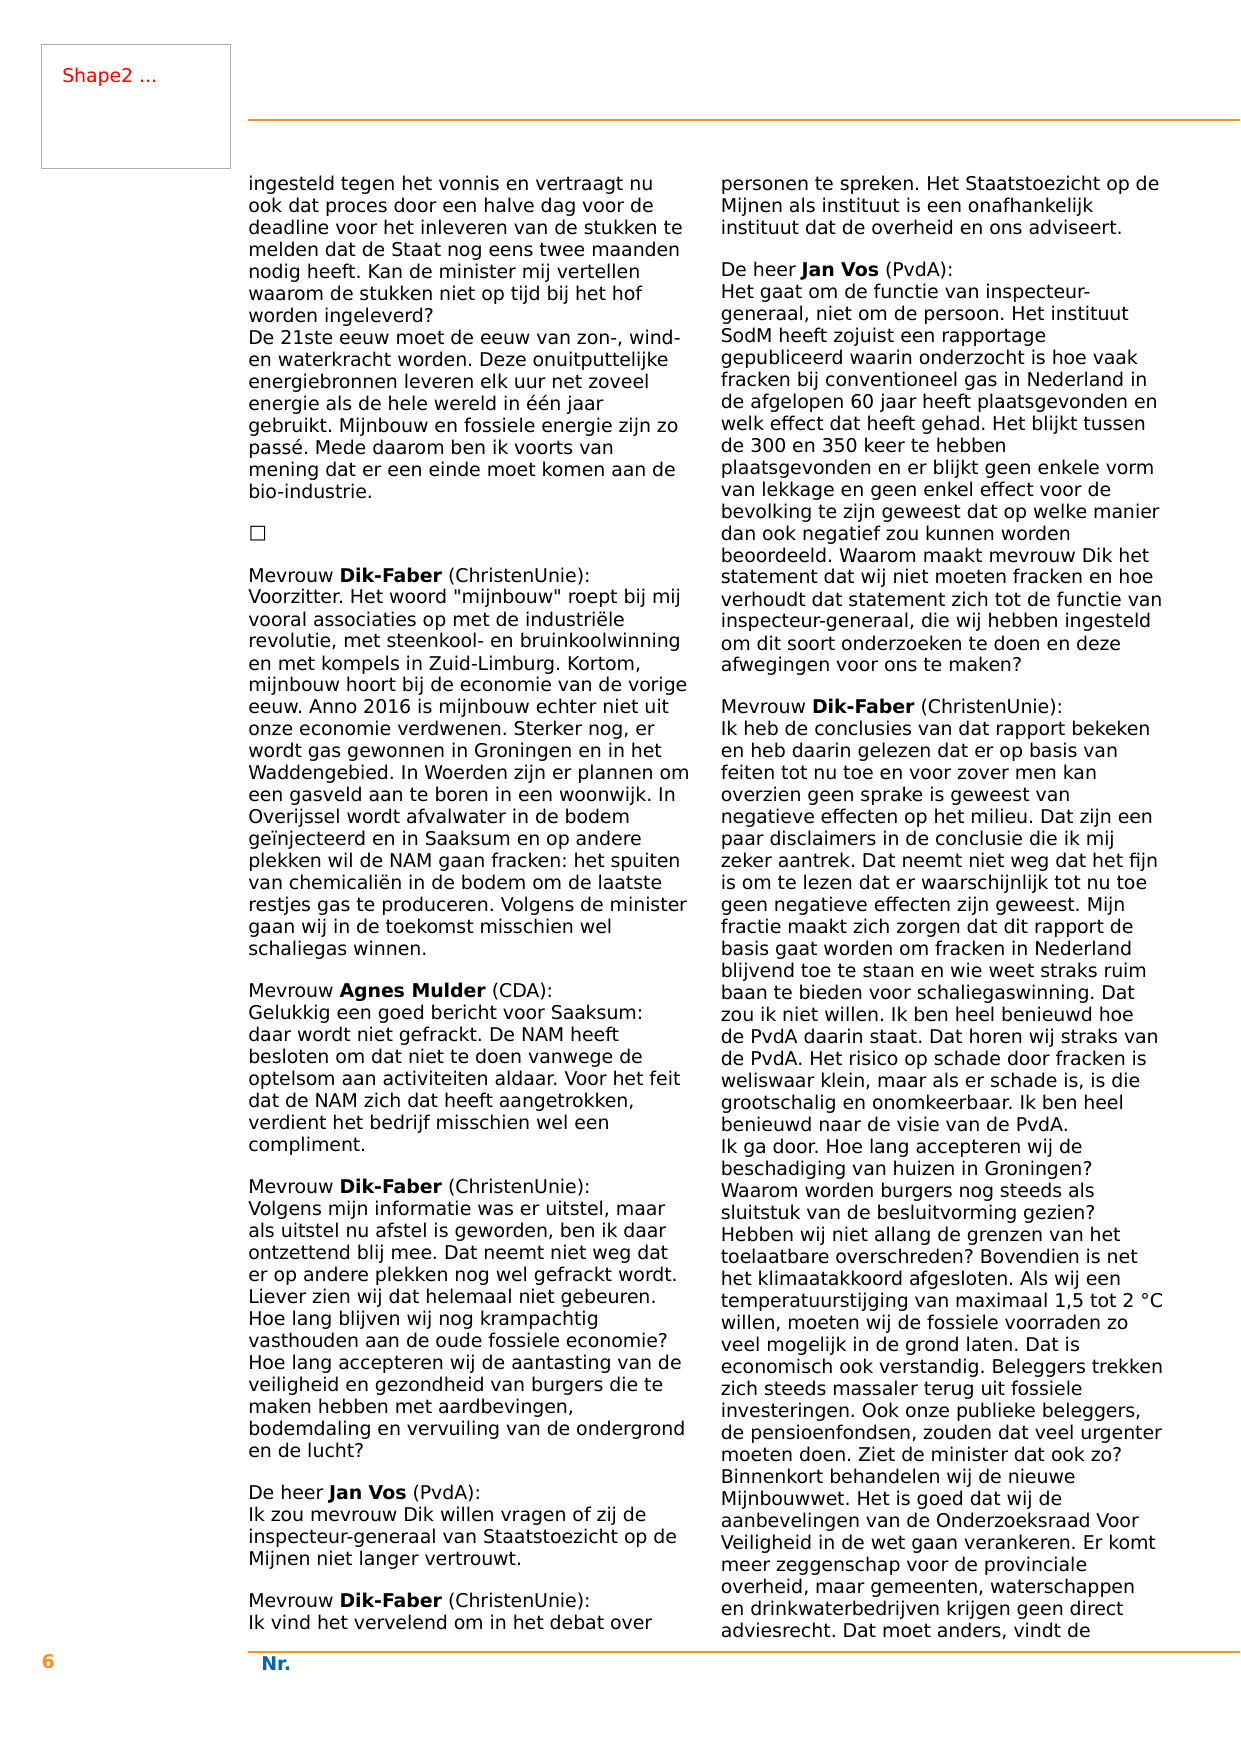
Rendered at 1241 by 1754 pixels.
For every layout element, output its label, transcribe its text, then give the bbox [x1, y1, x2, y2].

text Mevrouw Agnes Mulder (CDA): [248, 980, 691, 1002]
text Ik heb de conclusies van dat rapport bekeken en heb daarin gelezen dat er op basis van feiten tot nu toe en voor zover men kan overzien geen sprake is geweest van negatieve effecten op het milieu. Dat zijn een paar disclaimers in de conclusie die ik mij zeker aantrek. Dat neemt niet weg dat het fijn is om te lezen dat er waarschijnlijk tot nu toe geen negatieve effecten zijn geweest. Mijn fractie maakt zich zorgen dat dit rapport de basis gaat worden om fracken in Nederland blijvend toe te staan en wie weet straks ruim baan te bieden voor schaliegaswinning. Dat zou ik niet willen. Ik ben heel benieuwd hoe de PvdA daarin staat. Dat horen wij straks van de PvdA. Het risico op schade door fracken is weliswaar klein, maar als er schade is, is die grootschalig en onomkeerbaar. Ik ben heel benieuwd naar de visie van de PvdA. [721, 718, 1163, 1136]
text Volgens mijn informatie was er uitstel, maar als uitstel nu afstel is geworden, ben ik daar ontzettend blij mee. Dat neemt niet weg dat er op andere plekken nog wel gefrackt wordt. Liever zien wij dat helemaal niet gebeuren. [248, 1198, 691, 1308]
text Ik zou mevrouw Dik willen vragen of zij de inspecteur-generaal van Staatstoezicht op de Mijnen niet langer vertrouwt. [248, 1504, 691, 1569]
text Mevrouw Dik-Faber (ChristenUnie): [721, 696, 1163, 718]
text De heer Jan Vos (PvdA): [248, 1482, 691, 1504]
text Mevrouw Dik-Faber (ChristenUnie): [248, 1176, 691, 1198]
text Voorzitter. Het woord "mijnbouw" roept bij mij vooral associaties op met de industriële revolutie, met steenkool- en bruinkoolwinning en met kompels in Zuid-Limburg. Kortom, mijnbouw hoort bij de economie van de vorige eeuw. Anno 2016 is mijnbouw echter niet uit onze economie verdwenen. Sterker nog, er wordt gas gewonnen in Groningen en in het Waddengebied. In Woerden zijn er plannen om een gasveld aan te boren in een woonwijk. In Overijssel wordt afvalwater in de bodem geïnjecteerd en in Saaksum en op andere plekken wil de NAM gaan fracken: het spuiten van chemicaliën in de bodem om de laatste restjes gas te produceren. Volgens de minister gaan wij in de toekomst misschien wel schaliegas winnen. [248, 586, 691, 960]
text ⬜ [248, 522, 691, 544]
text Ik vind het vervelend om in het debat over [248, 1612, 691, 1633]
text personen te spreken. Het Staatstoezicht op de Mijnen als instituut is een onafhankelijk instituut dat de overheid en ons adviseert. [721, 173, 1163, 239]
text Mevrouw Dik-Faber (ChristenUnie): [248, 1589, 691, 1612]
text Mevrouw Dik-Faber (ChristenUnie): [248, 564, 691, 586]
text De 21ste eeuw moet de eeuw van zon-, wind- en waterkracht worden. Deze onuitputtelijke energiebronnen leveren elk uur net zoveel energie als de hele wereld in één jaar gebruikt. Mijnbouw en fossiele energie zijn zo passé. Mede daarom ben ik voorts van mening dat er een einde moet komen aan de bio-industrie. [248, 327, 691, 502]
text ingesteld tegen het vonnis en vertraagt nu ook dat proces door een halve dag voor de deadline voor het inleveren van de stukken te melden dat de Staat nog eens twee maanden nodig heeft. Kan de minister mij vertellen waarom de stukken niet op tijd bij het hof worden ingeleverd? [248, 173, 691, 327]
text De heer Jan Vos (PvdA): [721, 259, 1163, 281]
text Hoe lang blijven wij nog krampachtig vasthouden aan de oude fossiele economie? Hoe lang accepteren wij de aantasting van de veiligheid en gezondheid van burgers die te maken hebben met aardbevingen, bodemdaling en vervuiling van de ondergrond en de lucht? [248, 1308, 691, 1462]
text Het gaat om de functie van inspecteur-generaal, niet om de persoon. Het instituut SodM heeft zojuist een rapportage gepubliceerd waarin onderzocht is hoe vaak fracken bij conventioneel gas in Nederland in de afgelopen 60 jaar heeft plaatsgevonden en welk effect dat heeft gehad. Het blijkt tussen de 300 en 350 keer te hebben plaatsgevonden en er blijkt geen enkele vorm van lekkage en geen enkel effect voor de bevolking te zijn geweest dat op welke manier dan ook negatief zou kunnen worden beoordeeld. Waarom maakt mevrouw Dik het statement dat wij niet moeten fracken en hoe verhoudt dat statement zich tot de functie van inspecteur-generaal, die wij hebben ingesteld om dit soort onderzoeken te doen en deze afwegingen voor ons te maken? [721, 281, 1163, 676]
text Binnenkort behandelen wij de nieuwe Mijnbouwwet. Het is goed dat wij de aanbevelingen van de Onderzoeksraad Voor Veiligheid in de wet gaan verankeren. Er komt meer zeggenschap voor de provinciale overheid, maar gemeenten, waterschappen en drinkwaterbedrijven krijgen geen direct adviesrecht. Dat moet anders, vindt de [721, 1466, 1163, 1641]
text Ik ga door. Hoe lang accepteren wij de beschadiging van huizen in Groningen? Waarom worden burgers nog steeds als sluitstuk van de besluitvorming gezien? Hebben wij niet allang de grenzen van het toelaatbare overschreden? Bovendien is net het klimaatakkoord afgesloten. Als wij een temperatuurstijging van maximaal 1,5 tot 2 °C willen, moeten wij de fossiele voorraden zo veel mogelijk in de grond laten. Dat is economisch ook verstandig. Beleggers trekken zich steeds massaler terug uit fossiele investeringen. Ook onze publieke beleggers, de pensioenfondsen, zouden dat veel urgenter moeten doen. Ziet de minister dat ook zo? [721, 1136, 1163, 1466]
text Gelukkig een goed bericht voor Saaksum: daar wordt niet gefrackt. De NAM heeft besloten om dat niet te doen vanwege de optelsom aan activiteiten aldaar. Voor het feit dat de NAM zich dat heeft aangetrokken, verdient het bedrijf misschien wel een compliment. [248, 1002, 691, 1156]
